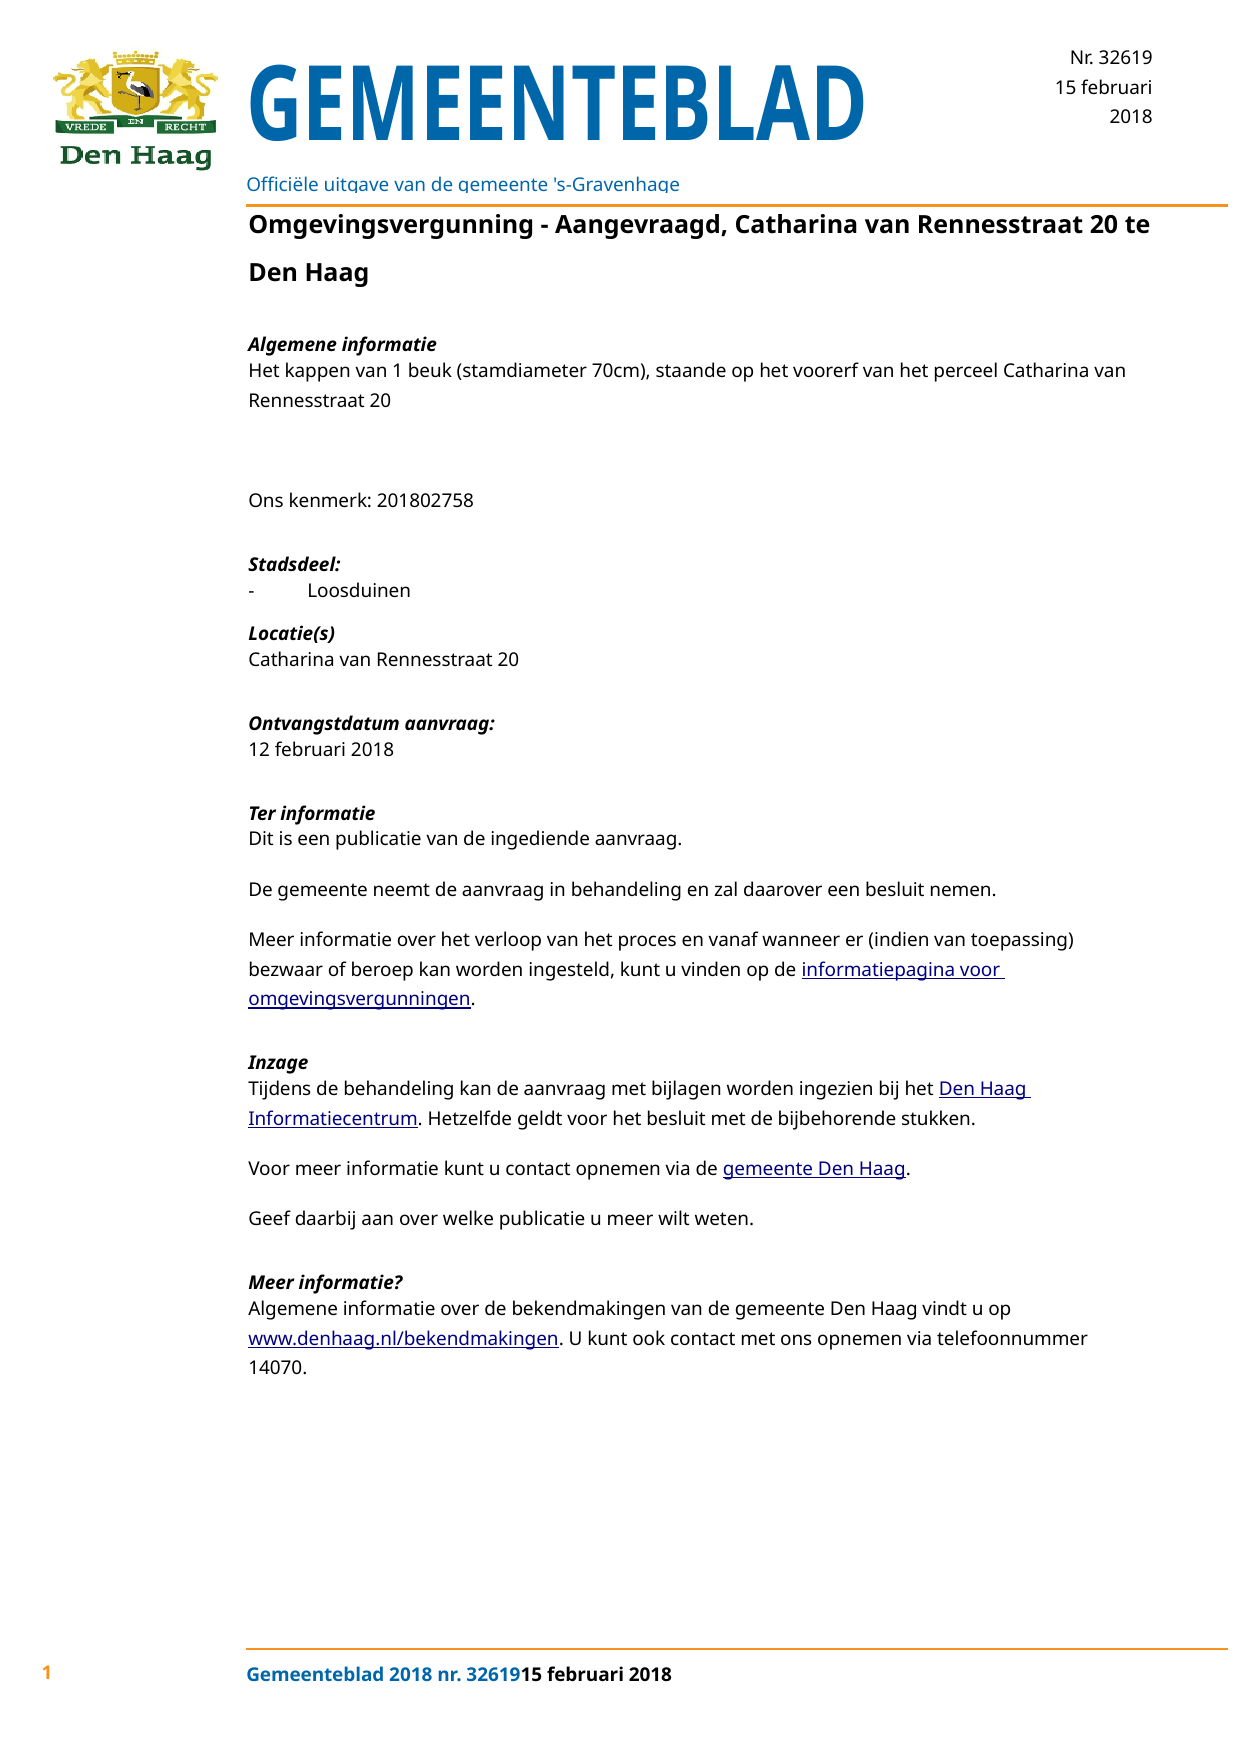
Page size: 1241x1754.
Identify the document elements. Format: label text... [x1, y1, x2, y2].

text Ter informatie [248, 800, 1152, 826]
text Geef daarbij aan over welke publicatie u meer wilt weten. [248, 1206, 1152, 1231]
picture [41, 47, 231, 172]
text Algemene informatie over de bekendmakingen van de gemeente Den Haag vindt u op www.denhaag.nl/bekendmakingen. U kunt ook contact met ons opnemen via telefoonnummer 14070. [248, 1295, 1152, 1380]
text Meer informatie over het verloop van het proces en vanaf wanneer er (indien van toepassing) bezwaar of beroep kan worden ingesteld, kunt u vinden op de informatiepagina voor omgevingsvergunningen. [248, 926, 1152, 1011]
text Stadsdeel: [248, 552, 1152, 577]
text Tijdens de behandeling kan de aanvraag met bijlagen worden ingezien bij het Den Haag Informatiecentrum. Hetzelfde geldt voor het besluit met de bijbehorende stukken. [248, 1075, 1152, 1131]
text Voor meer informatie kunt u contact opnemen via de gemeente Den Haag. [248, 1155, 1152, 1181]
text 12 februari 2018 [248, 736, 1152, 762]
text Ons kenmerk: 201802758 [248, 488, 1152, 513]
text Het kappen van 1 beuk (stamdiameter 70cm), staande op het voorerf van het perceel Catharina van Rennesstraat 20 [248, 357, 1152, 412]
text De gemeente neemt de aanvraag in behandeling en zal daarover een besluit nemen. [248, 876, 1152, 902]
text Dit is een publicatie van de ingediende aanvraag. [248, 826, 1152, 851]
text Omgevingsvergunning - Aangevraagd, Catharina van Rennesstraat 20 te Den Haag [248, 207, 1152, 288]
list Loosduinen [248, 577, 1152, 603]
text Inzage [248, 1049, 1152, 1075]
text Locatie(s) [248, 620, 1152, 646]
text Catharina van Rennesstraat 20 [248, 646, 1152, 672]
text Ontvangstdatum aanvraag: [248, 710, 1152, 736]
text Meer informatie? [248, 1269, 1152, 1295]
text Algemene informatie [248, 331, 1152, 357]
